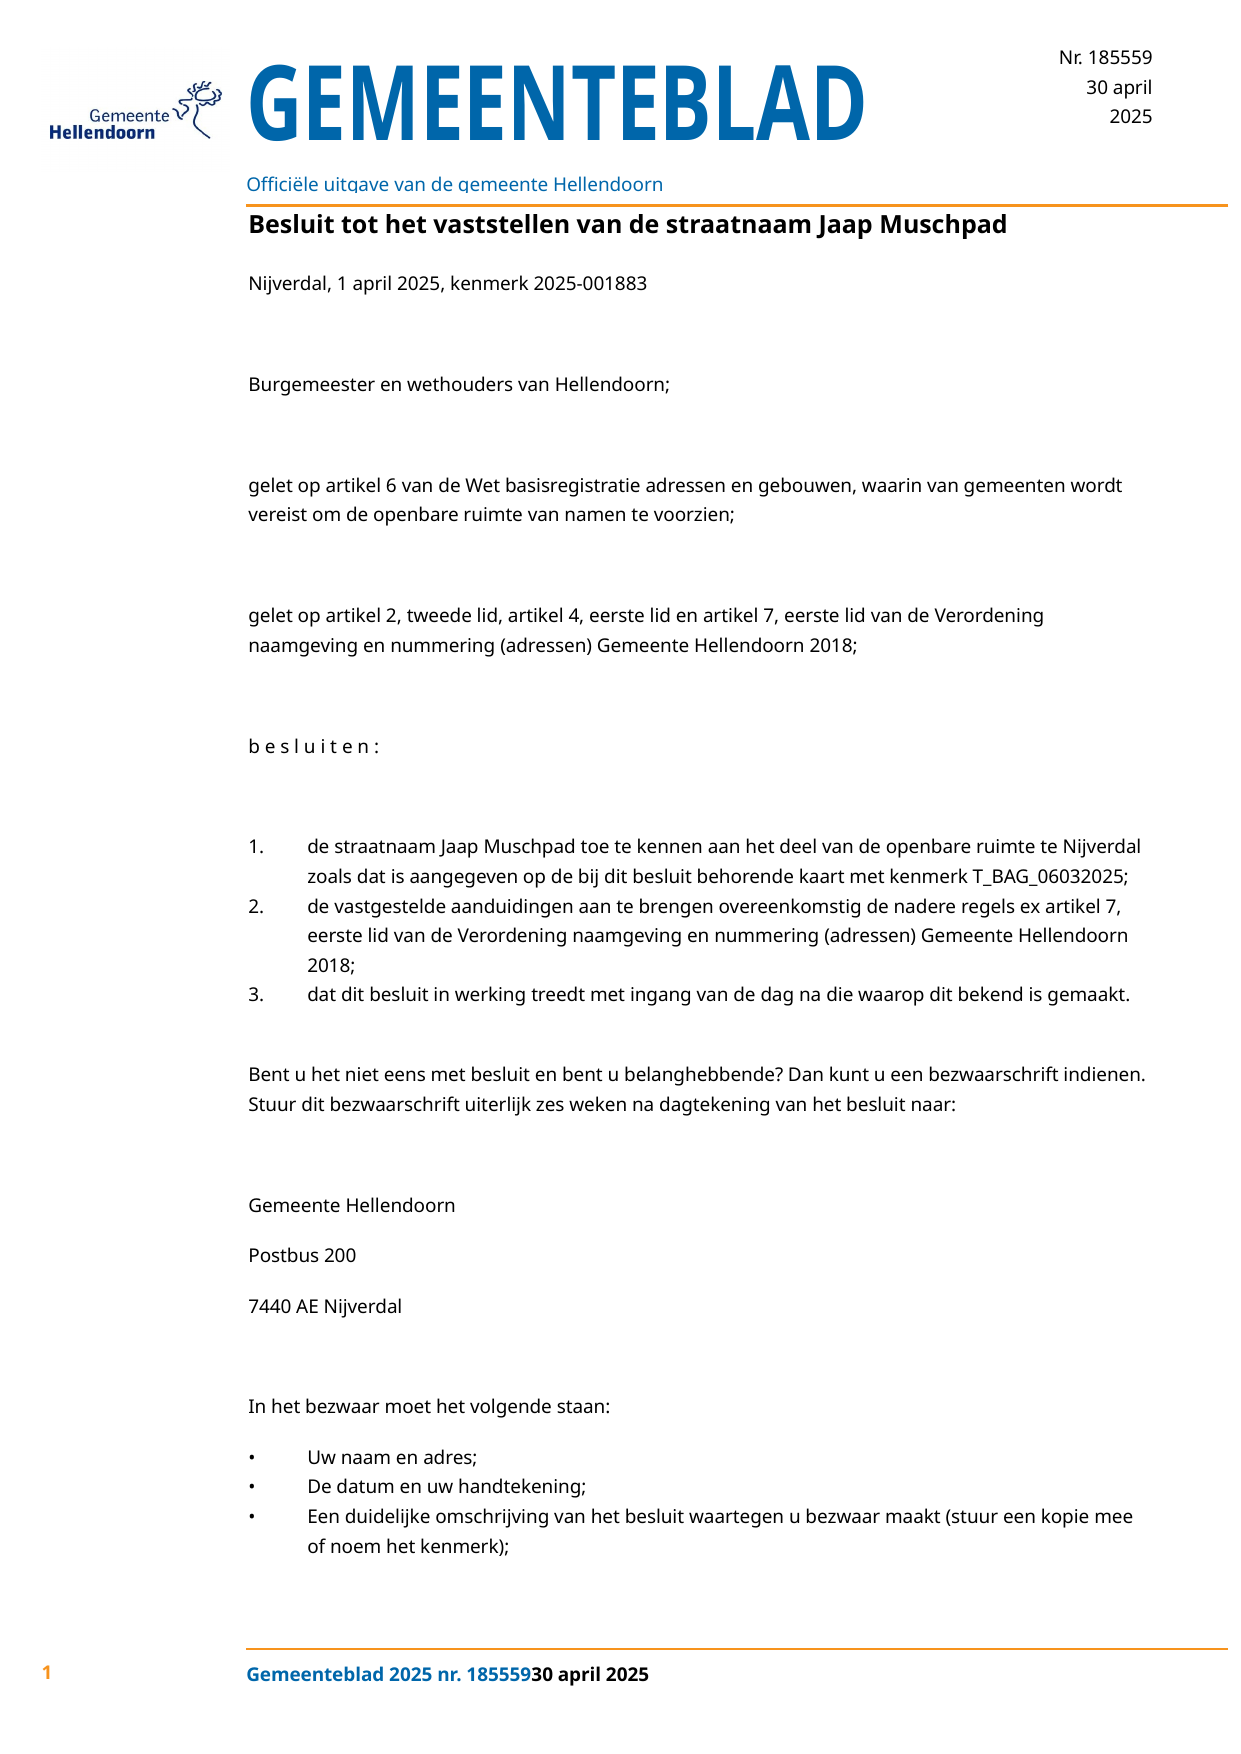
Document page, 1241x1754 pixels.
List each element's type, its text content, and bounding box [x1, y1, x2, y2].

picture [41, 47, 231, 172]
text Besluit tot het vaststellen van de straatnaam Jaap Muschpad [248, 207, 1152, 241]
text Bent u het niet eens met besluit en bent u belanghebbende? Dan kunt u een bezwaarschrift indienen. Stuur dit bezwaarschrift uiterlijk zes weken na dagtekening van het besluit naar: [248, 1062, 1152, 1117]
text Nijverdal, 1 april 2025, kenmerk 2025-001883 [248, 270, 1152, 296]
text gelet op artikel 6 van de Wet basisregistratie adressen en gebouwen, waarin van gemeenten wordt vereist om de openbare ruimte van namen te voorzien; [248, 472, 1152, 527]
text gelet op artikel 2, tweede lid, artikel 4, eerste lid en artikel 7, eerste lid van de Verordening naamgeving en nummering (adressen) Gemeente Hellendoorn 2018; [248, 602, 1152, 658]
list de vastgestelde aanduidingen aan te brengen overeenkomstig de nadere regels ex artikel 7, eerste lid van de Verordening naamgeving en nummering (adressen) Gemeente Hellendoorn 2018; [248, 893, 1152, 978]
list Een duidelijke omschrijving van het besluit waartegen u bezwaar maakt (stuur een kopie mee of noem het kenmerk); [248, 1503, 1152, 1558]
text In het bezwaar moet het volgende staan: [248, 1394, 1152, 1419]
list De datum en uw handtekening; [248, 1474, 1152, 1499]
text 7440 AE Nijverdal [248, 1293, 1152, 1318]
list dat dit besluit in werking treedt met ingang van de dag na die waarop dit bekend is gemaakt. [248, 982, 1152, 1007]
list de straatnaam Jaap Muschpad toe te kennen aan het deel van de openbare ruimte te Nijverdal zoals dat is aangegeven op de bij dit besluit behorende kaart met kenmerk T_BAG_06032025; [248, 834, 1152, 889]
text Postbus 200 [248, 1242, 1152, 1268]
list Uw naam en adres; [248, 1444, 1152, 1470]
text Gemeente Hellendoorn [248, 1192, 1152, 1218]
text b e s l u i t e n : [248, 733, 1152, 758]
text Burgemeester en wethouders van Hellendoorn; [248, 371, 1152, 397]
